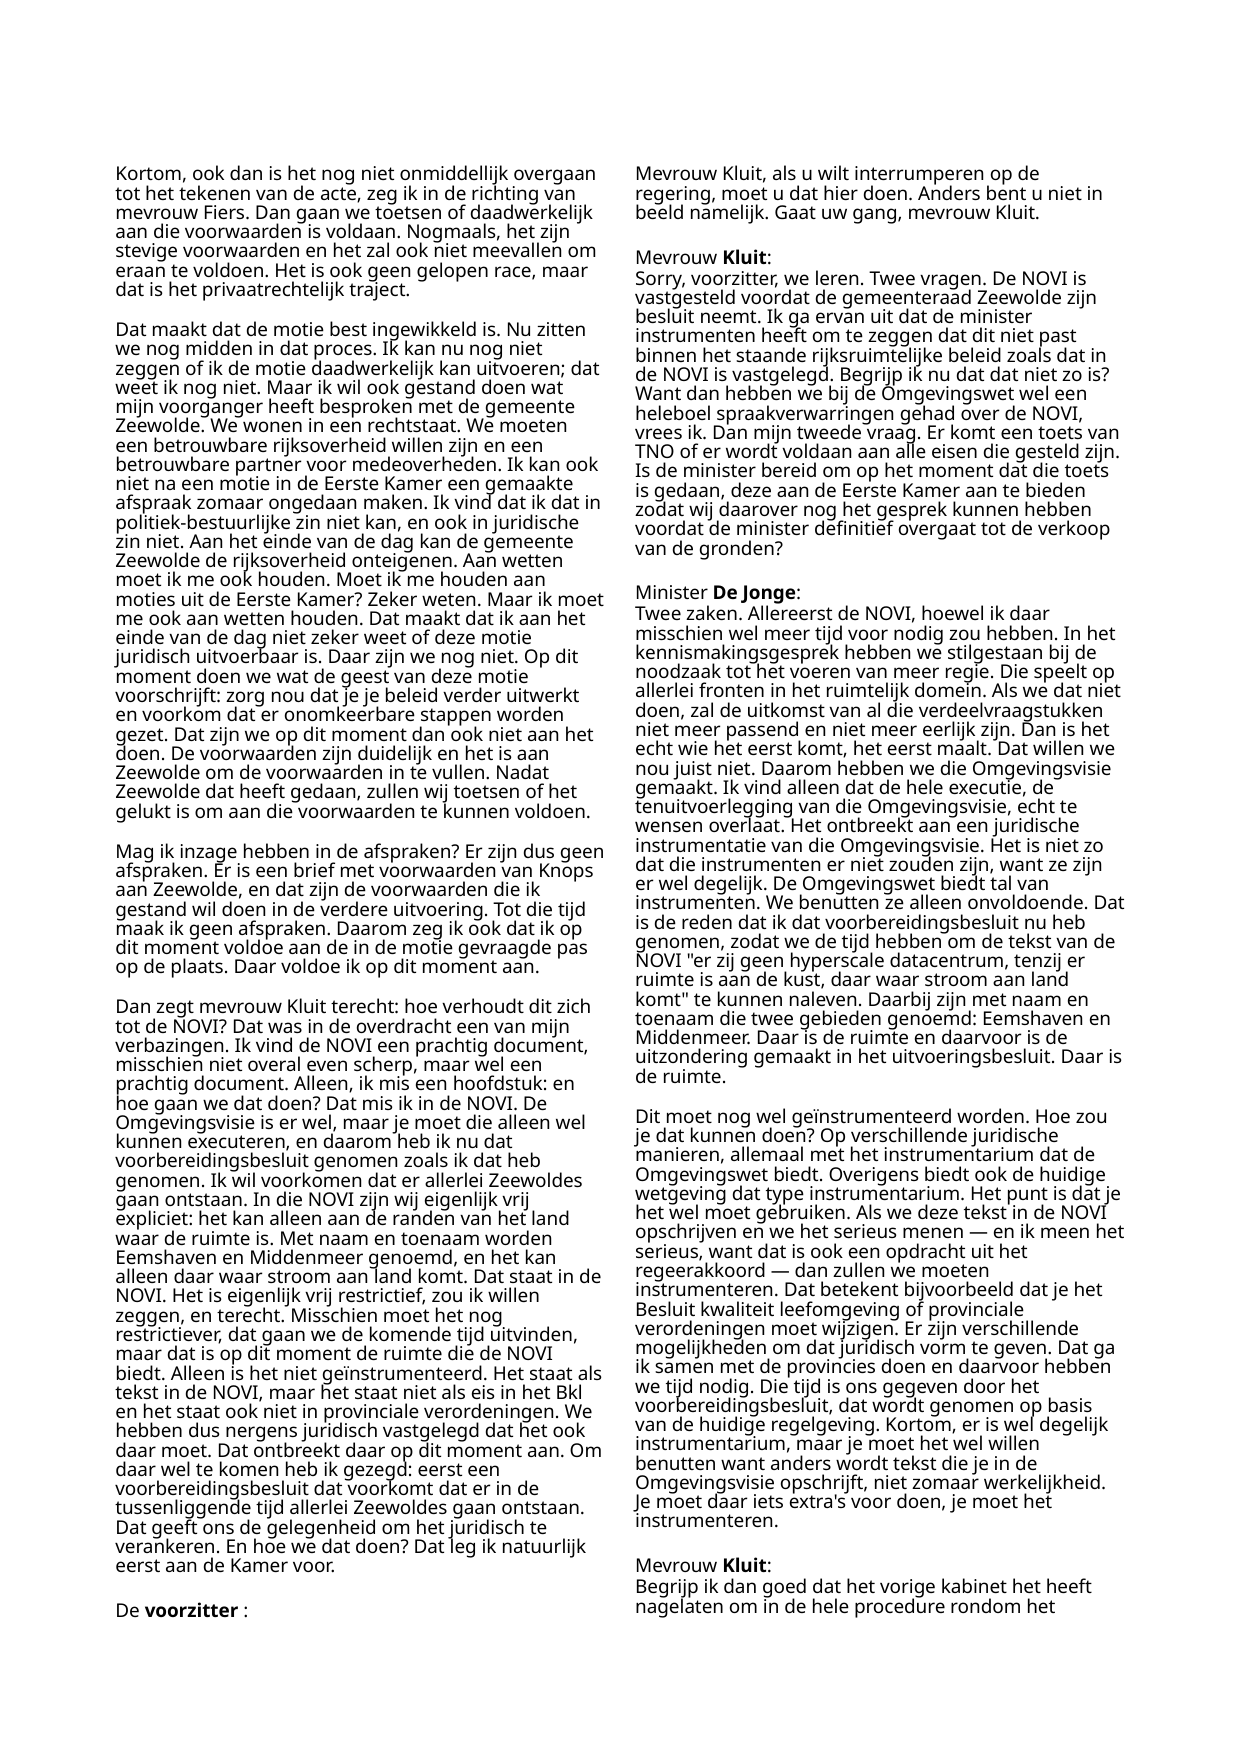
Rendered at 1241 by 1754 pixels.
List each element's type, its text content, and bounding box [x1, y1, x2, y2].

text Minister De Jonge: [635, 579, 1125, 605]
text Sorry, voorzitter, we leren. Twee vragen. De NOVI is vastgesteld voordat de gemeenteraad Zeewolde zijn besluit neemt. Ik ga ervan uit dat de minister instrumenten heeft om te zeggen dat dit niet past binnen het staande rijksruimtelijke beleid zoals dat in de NOVI is vastgelegd. Begrijp ik nu dat dat niet zo is? Want dan hebben we bij de Omgevingswet wel een heleboel spraakverwarringen gehad over de NOVI, vrees ik. Dan mijn tweede vraag. Er komt een toets van TNO of er wordt voldaan aan alle eisen die gesteld zijn. Is de minister bereid om op het moment dat die toets is gedaan, deze aan de Eerste Kamer aan te bieden zodat wij daarover nog het gesprek kunnen hebben voordat de minister definitief overgaat tot de verkoop van de gronden? [635, 270, 1125, 559]
text Twee zaken. Allereerst de NOVI, hoewel ik daar misschien wel meer tijd voor nodig zou hebben. In het kennismakingsgesprek hebben we stilgestaan bij de noodzaak tot het voeren van meer regie. Die speelt op allerlei fronten in het ruimtelijk domein. Als we dat niet doen, zal de uitkomst van al die verdeelvraagstukken niet meer passend en niet meer eerlijk zijn. Dan is het echt wie het eerst komt, het eerst maalt. Dat willen we nou juist niet. Daarom hebben we die Omgevingsvisie gemaakt. Ik vind alleen dat de hele executie, de tenuitvoerlegging van die Omgevingsvisie, echt te wensen overlaat. Het ontbreekt aan een juridische instrumentatie van die Omgevingsvisie. Het is niet zo dat die instrumenten er niet zouden zijn, want ze zijn er wel degelijk. De Omgevingswet biedt tal van instrumenten. We benutten ze alleen onvoldoende. Dat is de reden dat ik dat voorbereidingsbesluit nu heb genomen, zodat we de tijd hebben om de tekst van de NOVI "er zij geen hyperscale datacentrum, tenzij er ruimte is aan de kust, daar waar stroom aan land komt" te kunnen naleven. Daarbij zijn met naam en toenaam die twee gebieden genoemd: Eemshaven en Middenmeer. Daar is de ruimte en daarvoor is de uitzondering gemaakt in het uitvoeringsbesluit. Daar is de ruimte. [635, 605, 1125, 1087]
text Dit moet nog wel geïnstrumenteerd worden. Hoe zou je dat kunnen doen? Op verschillende juridische manieren, allemaal met het instrumentarium dat de Omgevingswet biedt. Overigens biedt ook de huidige wetgeving dat type instrumentarium. Het punt is dat je het wel moet gebruiken. Als we deze tekst in de NOVI opschrijven en we het serieus menen — en ik meen het serieus, want dat is ook een opdracht uit het regeerakkoord — dan zullen we moeten instrumenteren. Dat betekent bijvoorbeeld dat je het Besluit kwaliteit leefomgeving of provinciale verordeningen moet wijzigen. Er zijn verschillende mogelijkheden om dat juridisch vorm te geven. Dat ga ik samen met de provincies doen en daarvoor hebben we tijd nodig. Die tijd is ons gegeven door het voorbereidingsbesluit, dat wordt genomen op basis van de huidige regelgeving. Kortom, er is wel degelijk instrumentarium, maar je moet het wel willen benutten want anders wordt tekst die je in de Omgevingsvisie opschrijft, niet zomaar werkelijkheid. Je moet daar iets extra's voor doen, je moet het instrumenteren. [635, 1108, 1125, 1532]
text Mevrouw Kluit: [635, 244, 1125, 270]
text Dan zegt mevrouw Kluit terecht: hoe verhoudt dit zich tot de NOVI? Dat was in de overdracht een van mijn verbazingen. Ik vind de NOVI een prachtig document, misschien niet overal even scherp, maar wel een prachtig document. Alleen, ik mis een hoofdstuk: en hoe gaan we dat doen? Dat mis ik in de NOVI. De Omgevingsvisie is er wel, maar je moet die alleen wel kunnen executeren, en daarom heb ik nu dat voorbereidingsbesluit genomen zoals ik dat heb genomen. Ik wil voorkomen dat er allerlei Zeewoldes gaan ontstaan. In die NOVI zijn wij eigenlijk vrij expliciet: het kan alleen aan de randen van het land waar de ruimte is. Met naam en toenaam worden Eemshaven en Middenmeer genoemd, en het kan alleen daar waar stroom aan land komt. Dat staat in de NOVI. Het is eigenlijk vrij restrictief, zou ik willen zeggen, en terecht. Misschien moet het nog restrictiever, dat gaan we de komende tijd uitvinden, maar dat is op dit moment de ruimte die de NOVI biedt. Alleen is het niet geïnstrumenteerd. Het staat als tekst in de NOVI, maar het staat niet als eis in het Bkl en het staat ook niet in provinciale verordeningen. We hebben dus nergens juridisch vastgelegd dat het ook daar moet. Dat ontbreekt daar op dit moment aan. Om daar wel te komen heb ik gezegd: eerst een voorbereidingsbesluit dat voorkomt dat er in de tussenliggende tijd allerlei Zeewoldes gaan ontstaan. Dat geeft ons de gelegenheid om het juridisch te verankeren. En hoe we dat doen? Dat leg ik natuurlijk eerst aan de Kamer voor. [115, 998, 605, 1576]
text Mag ik inzage hebben in de afspraken? Er zijn dus geen afspraken. Er is een brief met voorwaarden van Knops aan Zeewolde, en dat zijn de voorwaarden die ik gestand wil doen in de verdere uitvoering. Tot die tijd maak ik geen afspraken. Daarom zeg ik ook dat ik op dit moment voldoe aan de in de motie gevraagde pas op de plaats. Daar voldoe ik op dit moment aan. [115, 843, 605, 978]
text Mevrouw Kluit, als u wilt interrumperen op de regering, moet u dat hier doen. Anders bent u niet in beeld namelijk. Gaat uw gang, mevrouw Kluit. [635, 165, 1125, 223]
text Kortom, ook dan is het nog niet onmiddellijk overgaan tot het tekenen van de acte, zeg ik in de richting van mevrouw Fiers. Dan gaan we toetsen of daadwerkelijk aan die voorwaarden is voldaan. Nogmaals, het zijn stevige voorwaarden en het zal ook niet meevallen om eraan te voldoen. Het is ook geen gelopen race, maar dat is het privaatrechtelijk traject. [115, 165, 605, 300]
text Dat maakt dat de motie best ingewikkeld is. Nu zitten we nog midden in dat proces. Ik kan nu nog niet zeggen of ik de motie daadwerkelijk kan uitvoeren; dat weet ik nog niet. Maar ik wil ook gestand doen wat mijn voorganger heeft besproken met de gemeente Zeewolde. We wonen in een rechtstaat. We moeten een betrouwbare rijksoverheid willen zijn en een betrouwbare partner voor medeoverheden. Ik kan ook niet na een motie in de Eerste Kamer een gemaakte afspraak zomaar ongedaan maken. Ik vind dat ik dat in politiek-bestuurlijke zin niet kan, en ook in juridische zin niet. Aan het einde van de dag kan de gemeente Zeewolde de rijksoverheid onteigenen. Aan wetten moet ik me ook houden. Moet ik me houden aan moties uit de Eerste Kamer? Zeker weten. Maar ik moet me ook aan wetten houden. Dat maakt dat ik aan het einde van de dag niet zeker weet of deze motie juridisch uitvoerbaar is. Daar zijn we nog niet. Op dit moment doen we wat de geest van deze motie voorschrijft: zorg nou dat je je beleid verder uitwerkt en voorkom dat er onomkeerbare stappen worden gezet. Dat zijn we op dit moment dan ook niet aan het doen. De voorwaarden zijn duidelijk en het is aan Zeewolde om de voorwaarden in te vullen. Nadat Zeewolde dat heeft gedaan, zullen wij toetsen of het gelukt is om aan die voorwaarden te kunnen voldoen. [115, 321, 605, 822]
text Mevrouw Kluit: [635, 1553, 1125, 1578]
text De voorzitter : [115, 1597, 605, 1623]
text Begrijp ik dan goed dat het vorige kabinet het heeft nagelaten om in de hele procedure rondom het [635, 1578, 1125, 1617]
